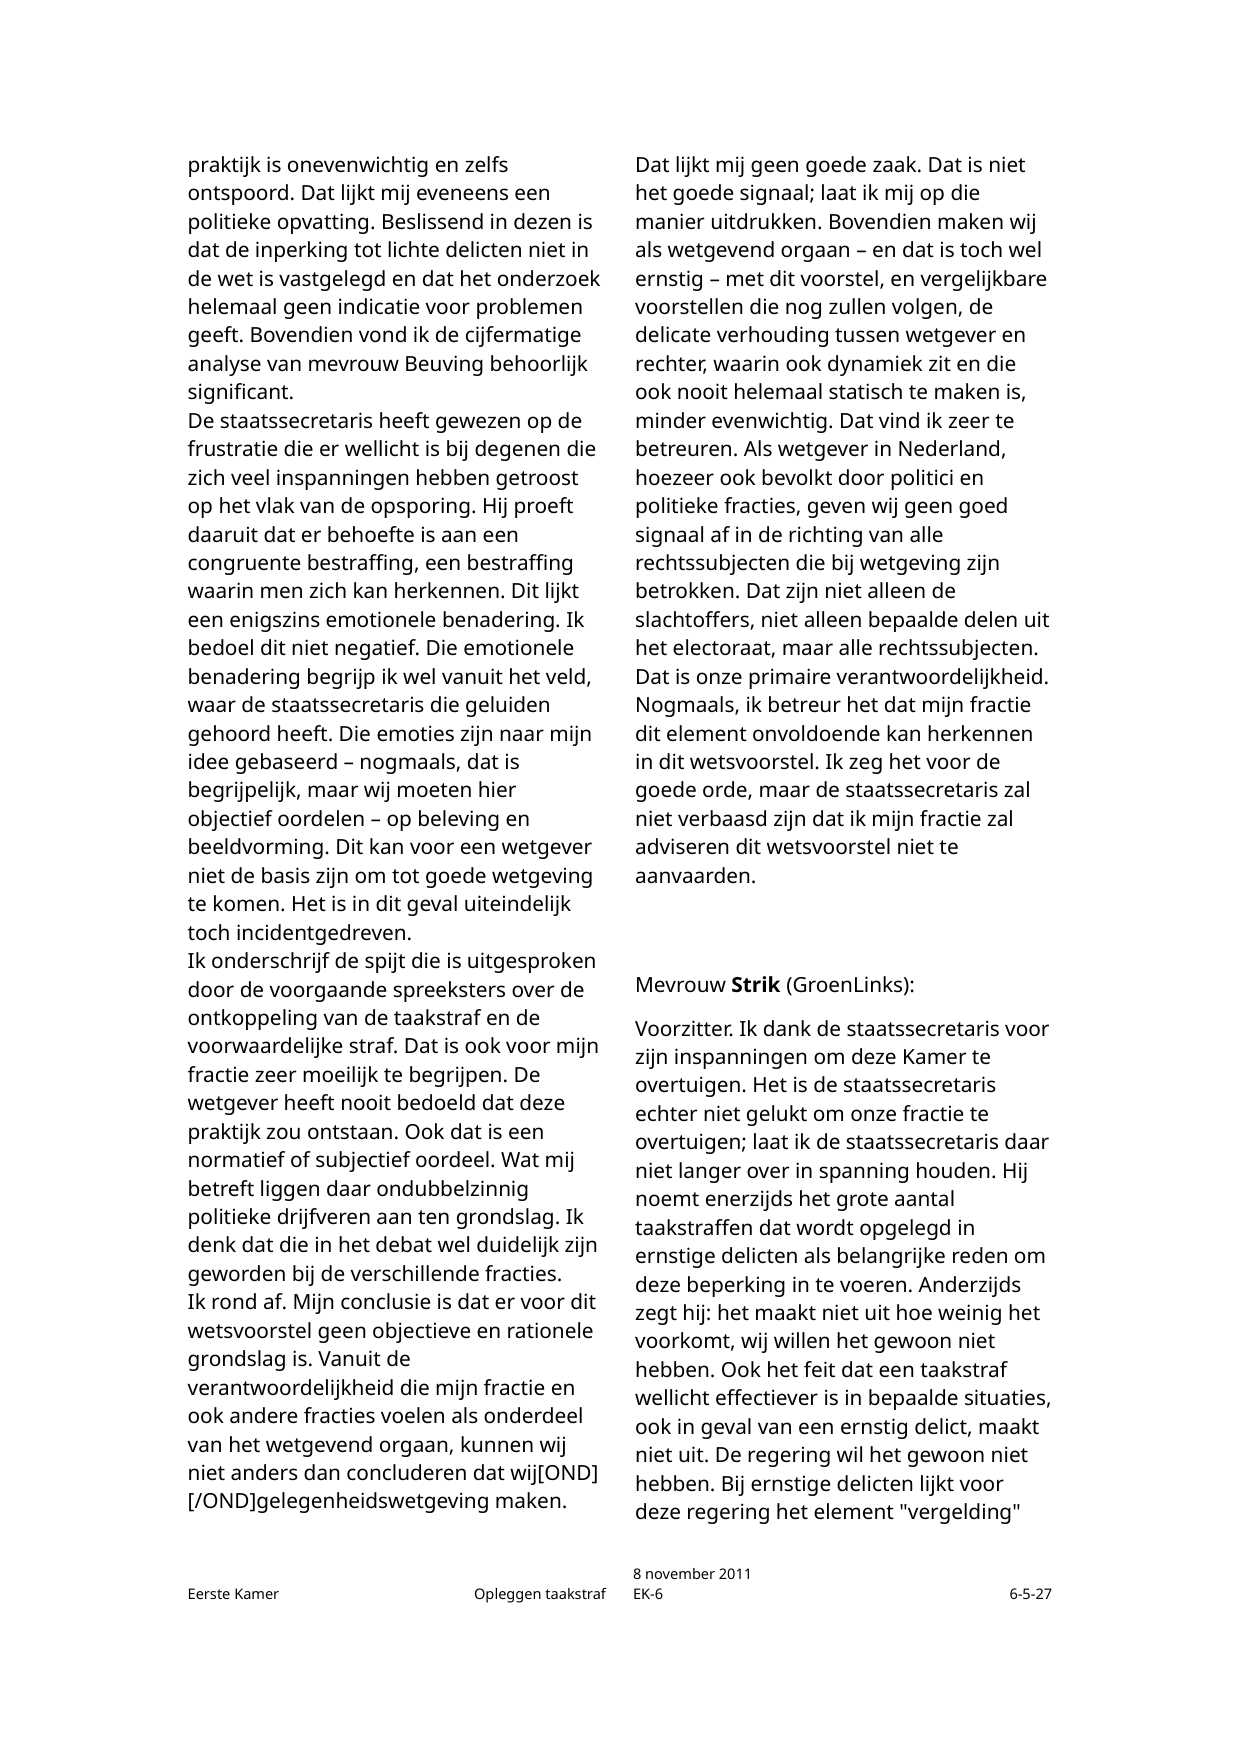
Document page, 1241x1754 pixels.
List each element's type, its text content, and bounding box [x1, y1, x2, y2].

text De staatssecretaris heeft gewezen op de frustratie die er wellicht is bij degenen die zich veel inspanningen hebben getroost op het vlak van de opsporing. Hij proeft daaruit dat er behoefte is aan een congruente bestraffing, een bestraffing waarin men zich kan herkennen. Dit lijkt een enigszins emotionele benadering. Ik bedoel dit niet negatief. Die emotionele benadering begrijp ik wel vanuit het veld, waar de staatssecretaris die geluiden gehoord heeft. Die emoties zijn naar mijn idee gebaseerd – nogmaals, dat is begrijpelijk, maar wij moeten hier objectief oordelen – op beleving en beeldvorming. Dit kan voor een wetgever niet de basis zijn om tot goede wetgeving te komen. Het is in dit geval uiteindelijk toch incidentgedreven. [187, 406, 605, 946]
text Dat lijkt mij geen goede zaak. Dat is niet het goede signaal; laat ik mij op die manier uitdrukken. Bovendien maken wij als wetgevend orgaan – en dat is toch wel ernstig – met dit voorstel, en vergelijkbare voorstellen die nog zullen volgen, de delicate verhouding tussen wetgever en rechter, waarin ook dynamiek zit en die ook nooit helemaal statisch te maken is, minder evenwichtig. Dat vind ik zeer te betreuren. Als wetgever in Nederland, hoezeer ook bevolkt door politici en politieke fracties, geven wij geen goed signaal af in de richting van alle rechtssubjecten die bij wetgeving zijn betrokken. Dat zijn niet alleen de slachtoffers, niet alleen bepaalde delen uit het electoraat, maar alle rechtssubjecten. Dat is onze primaire verantwoordelijkheid. Nogmaals, ik betreur het dat mijn fractie dit element onvoldoende kan herkennen in dit wetsvoorstel. Ik zeg het voor de goede orde, maar de staatssecretaris zal niet verbaasd zijn dat ik mijn fractie zal adviseren dit wetsvoorstel niet te aanvaarden. [635, 150, 1053, 889]
text Ik rond af. Mijn conclusie is dat er voor dit wetsvoorstel geen objectieve en rationele grondslag is. Vanuit de verantwoordelijkheid die mijn fractie en ook andere fracties voelen als onderdeel van het wetgevend orgaan, kunnen wij niet anders dan concluderen dat wij[OND] [/OND]gelegenheidswetgeving maken. [187, 1287, 605, 1515]
text Mevrouw Strik (GroenLinks): [635, 970, 1053, 999]
text Ik onderschrijf de spijt die is uitgesproken door de voorgaande spreeksters over de ontkoppeling van de taakstraf en de voorwaardelijke straf. Dat is ook voor mijn fractie zeer moeilijk te begrijpen. De wetgever heeft nooit bedoeld dat deze praktijk zou ontstaan. Ook dat is een normatief of subjectief oordeel. Wat mij betreft liggen daar ondubbelzinnig politieke drijfveren aan ten grondslag. Ik denk dat die in het debat wel duidelijk zijn geworden bij de verschillende fracties. [187, 946, 605, 1287]
text praktijk is onevenwichtig en zelfs ontspoord. Dat lijkt mij eveneens een politieke opvatting. Beslissend in dezen is dat de inperking tot lichte delicten niet in de wet is vastgelegd en dat het onderzoek helemaal geen indicatie voor problemen geeft. Bovendien vond ik de cijfermatige analyse van mevrouw Beuving behoorlijk significant. [187, 150, 605, 406]
text Voorzitter. Ik dank de staatssecretaris voor zijn inspanningen om deze Kamer te overtuigen. Het is de staatssecretaris echter niet gelukt om onze fractie te overtuigen; laat ik de staatssecretaris daar niet langer over in spanning houden. Hij noemt enerzijds het grote aantal taakstraffen dat wordt opgelegd in ernstige delicten als belangrijke reden om deze beperking in te voeren. Anderzijds zegt hij: het maakt niet uit hoe weinig het voorkomt, wij willen het gewoon niet hebben. Ook het feit dat een taakstraf wellicht effectiever is in bepaalde situaties, ook in geval van een ernstig delict, maakt niet uit. De regering wil het gewoon niet hebben. Bij ernstige delicten lijkt voor deze regering het element "vergelding" [635, 1014, 1053, 1526]
text  [635, 919, 1053, 948]
